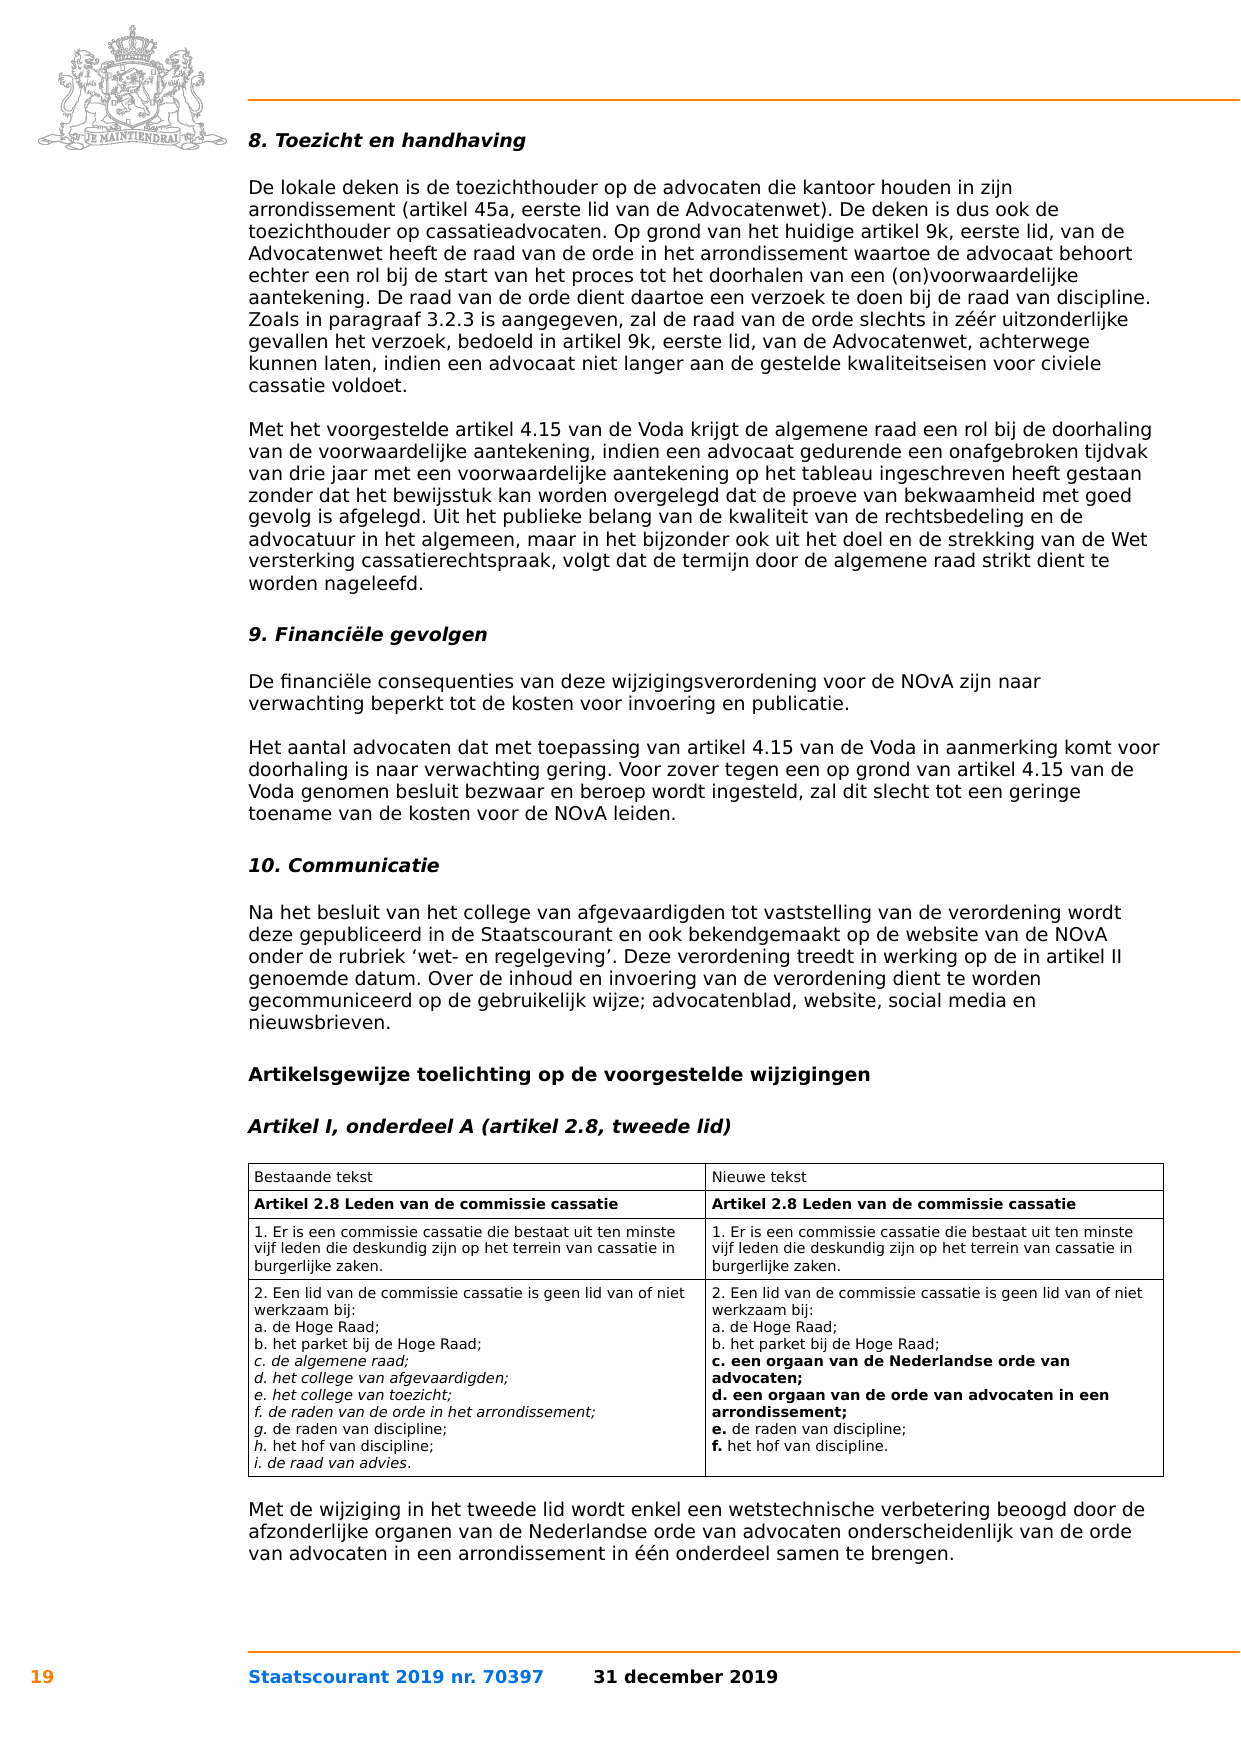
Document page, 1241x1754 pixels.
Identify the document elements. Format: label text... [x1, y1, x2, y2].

text De lokale deken is de toezichthouder op de advocaten die kantoor houden in zijn arrondissement (artikel 45a, eerste lid van de Advocatenwet). De deken is dus ook de toezichthouder op cassatieadvocaten. Op grond van het huidige artikel 9k, eerste lid, van de Advocatenwet heeft de raad van de orde in het arrondissement waartoe de advocaat behoort echter een rol bij de start van het proces tot het doorhalen van een (on)voorwaardelijke aantekening. De raad van de orde dient daartoe een verzoek te doen bij de raad van discipline. Zoals in paragraaf 3.2.3 is aangegeven, zal de raad van de orde slechts in zéér uitzonderlijke gevallen het verzoek, bedoeld in artikel 9k, eerste lid, van de Advocatenwet, achterwege kunnen laten, indien een advocaat niet langer aan de gestelde kwaliteitseisen voor civiele cassatie voldoet. [248, 177, 1163, 397]
picture [38, 25, 227, 150]
text Met het voorgestelde artikel 4.15 van de Voda krijgt de algemene raad een rol bij de doorhaling van de voorwaardelijke aantekening, indien een advocaat gedurende een onafgebroken tijdvak van drie jaar met een voorwaardelijke aantekening op het tableau ingeschreven heeft gestaan zonder dat het bewijsstuk kan worden overgelegd dat de proeve van bekwaamheid met goed gevolg is afgelegd. Uit het publieke belang van de kwaliteit van de rechtsbedeling en de advocatuur in het algemeen, maar in het bijzonder ook uit het doel en de strekking van de Wet versterking cassatierechtspraak, volgt dat de termijn door de algemene raad strikt dient te worden nageleefd. [248, 418, 1163, 594]
table_header Bestaande tekst [249, 1164, 705, 1190]
subtitle Artikel I, onderdeel A (artikel 2.8, tweede lid) [248, 1116, 1163, 1138]
table_cell 2. Een lid van de commissie cassatie is geen lid van of niet werkzaam bij: a. de Hoge Raad; b. het parket bij de Hoge Raad; c. een orgaan van de Nederlandse orde van advocaten; d. een orgaan van de orde van advocaten in een arrondissement; e. de raden van discipline; f. het hof van discipline. [706, 1280, 1163, 1476]
text De financiële consequenties van deze wijzigingsverordening voor de NOvA zijn naar verwachting beperkt tot de kosten voor invoering en publicatie. [248, 671, 1163, 715]
subtitle 8. Toezicht en handhaving [248, 130, 1163, 152]
table_cell 1. Er is een commissie cassatie die bestaat uit ten minste vijf leden die deskundig zijn op het terrein van cassatie in burgerlijke zaken. [249, 1219, 705, 1279]
table_cell 2. Een lid van de commissie cassatie is geen lid van of niet werkzaam bij: a. de Hoge Raad; b. het parket bij de Hoge Raad; c. de algemene raad; d. het college van afgevaardigden; e. het college van toezicht; f. de raden van de orde in het arrondissement; g. de raden van discipline; h. het hof van discipline; i. de raad van advies. [249, 1280, 705, 1476]
table_cell Artikel 2.8 Leden van de commissie cassatie [706, 1191, 1163, 1218]
subtitle 10. Communicatie [248, 855, 1163, 877]
text Het aantal advocaten dat met toepassing van artikel 4.15 van de Voda in aanmerking komt voor doorhaling is naar verwachting gering. Voor zover tegen een op grond van artikel 4.15 van de Voda genomen besluit bezwaar en beroep wordt ingesteld, zal dit slecht tot een geringe toename van de kosten voor de NOvA leiden. [248, 737, 1163, 825]
table_header Nieuwe tekst [706, 1164, 1163, 1190]
subtitle 9. Financiële gevolgen [248, 624, 1163, 646]
text Na het besluit van het college van afgevaardigden tot vaststelling van de verordening wordt deze gepubliceerd in de Staatscourant en ook bekendgemaakt op de website van de NOvA onder de rubriek ‘wet- en regelgeving’. Deze verordening treedt in werking op de in artikel II genoemde datum. Over de inhoud en invoering van de verordening dient te worden gecommuniceerd op de gebruikelijk wijze; advocatenblad, website, social media en nieuwsbrieven. [248, 902, 1163, 1034]
table_cell Artikel 2.8 Leden van de commissie cassatie [249, 1191, 705, 1218]
text Met de wijziging in het tweede lid wordt enkel een wetstechnische verbetering beoogd door de afzonderlijke organen van de Nederlandse orde van advocaten onderscheidenlijk van de orde van advocaten in een arrondissement in één onderdeel samen te brengen. [248, 1499, 1163, 1565]
table_cell 1. Er is een commissie cassatie die bestaat uit ten minste vijf leden die deskundig zijn op het terrein van cassatie in burgerlijke zaken. [706, 1219, 1163, 1279]
subtitle Artikelsgewijze toelichting op de voorgestelde wijzigingen [248, 1064, 1163, 1086]
